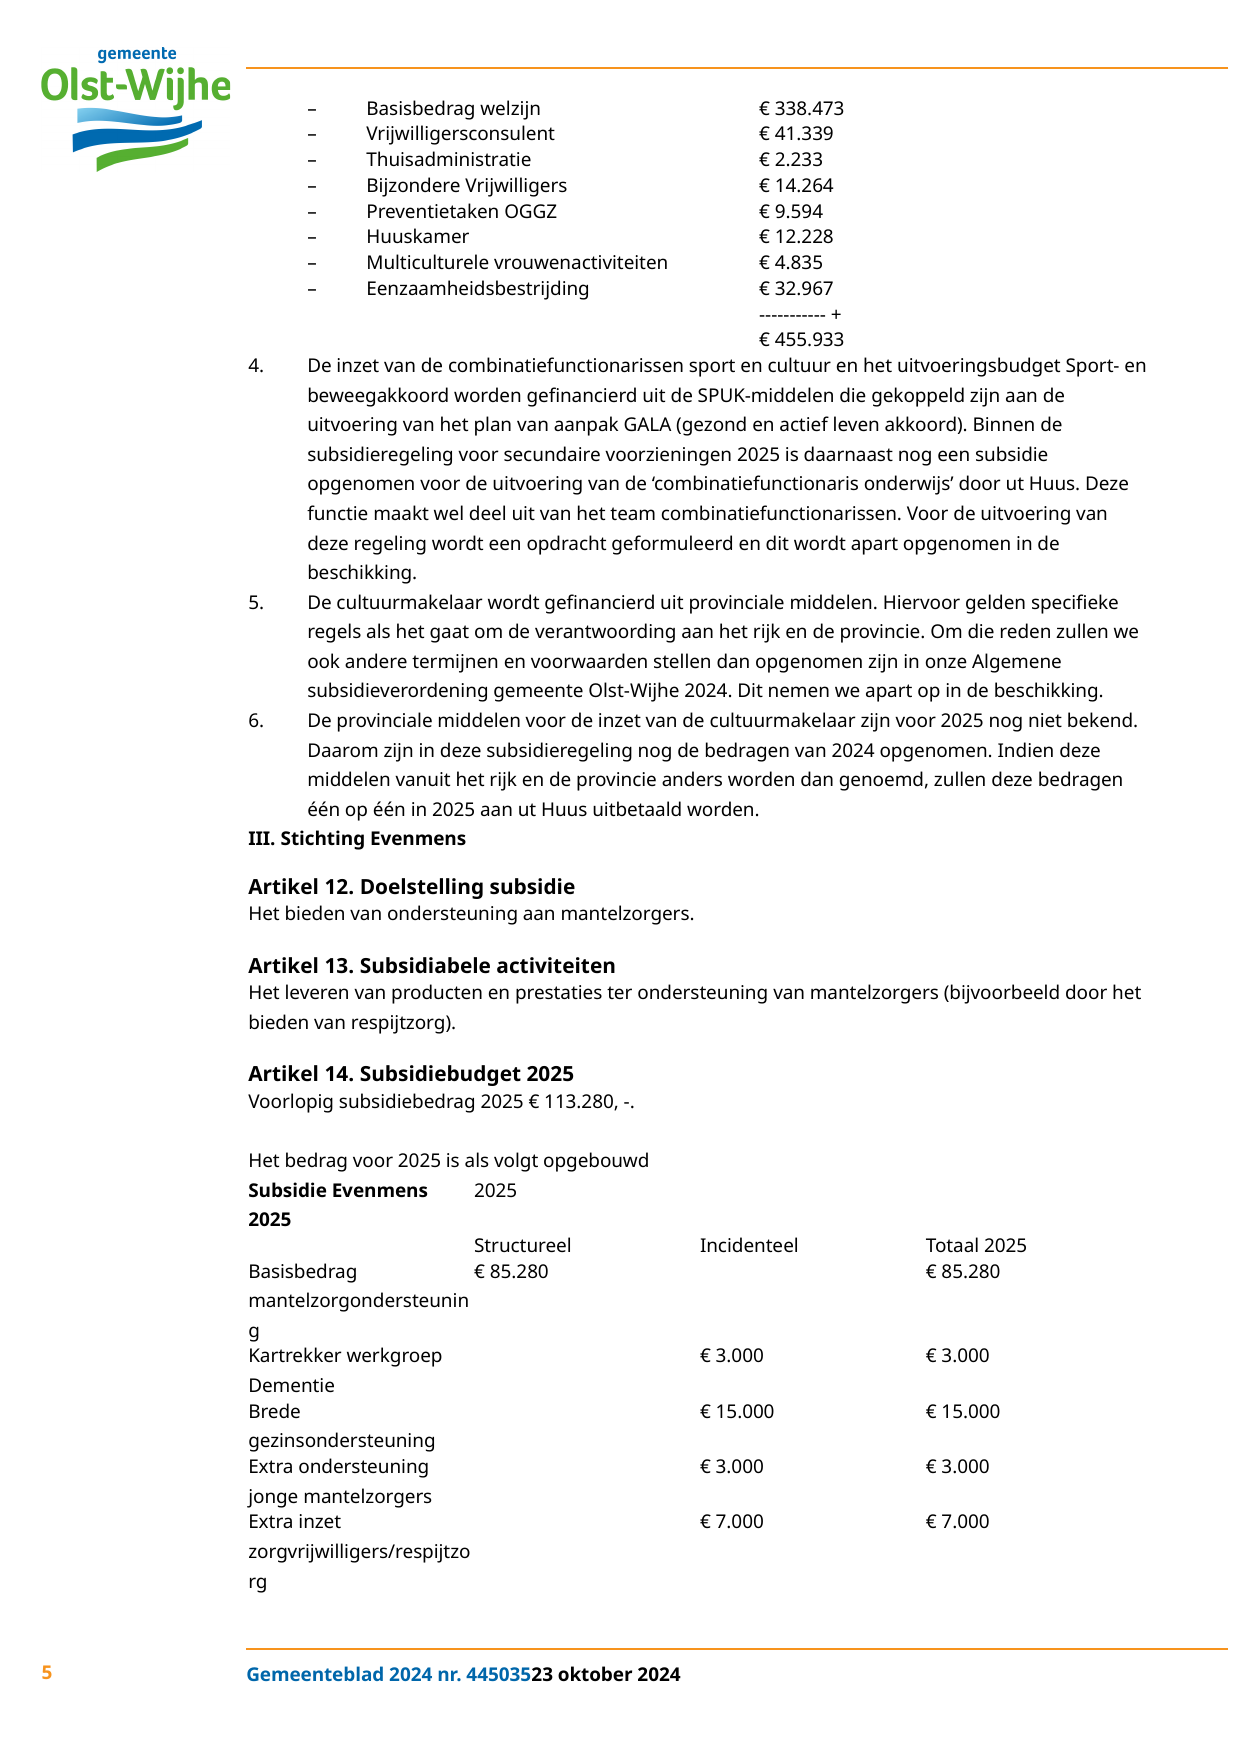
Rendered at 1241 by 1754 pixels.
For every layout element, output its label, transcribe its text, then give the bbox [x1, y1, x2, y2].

table_cell Thuisadministratie [307, 146, 759, 172]
table_cell [248, 1232, 474, 1258]
text Voorlopig subsidiebedrag 2025 € 113.280, -. [248, 1088, 1152, 1114]
text Artikel 12. Doelstelling subsidie [248, 872, 1152, 901]
table_cell Structureel [474, 1232, 700, 1258]
table_cell Incidenteel [700, 1232, 926, 1258]
table_cell € 12.228 [759, 224, 1211, 249]
table_cell € 9.594 [759, 198, 1211, 223]
table_cell Extra inzet zorgvrijwilligers/respijtzorg [248, 1509, 474, 1593]
table_header € 338.473 [759, 95, 1211, 121]
table_cell € 7.000 [700, 1509, 926, 1593]
table_cell ----------- + [759, 301, 1211, 326]
picture [41, 47, 231, 172]
table_cell Extra ondersteuning jonge mantelzorgers [248, 1453, 474, 1509]
table_cell € 2.233 [759, 146, 1211, 172]
table_cell € 455.933 [759, 326, 1211, 352]
table_cell [307, 301, 759, 326]
table_header Basisbedrag welzijn [307, 95, 759, 121]
table_cell € 14.264 [759, 172, 1211, 198]
table_cell Brede gezinsondersteuning [248, 1398, 474, 1453]
table_cell Totaal 2025 [926, 1232, 1152, 1258]
table_cell € 15.000 [926, 1398, 1152, 1453]
table_cell [474, 1509, 700, 1593]
table_header 2025 [474, 1177, 1152, 1232]
list De cultuurmakelaar wordt gefinancierd uit provinciale middelen. Hiervoor gelden specifieke regels als het gaat om de verantwoording aan het rijk en de provincie. Om die reden zullen we ook andere termijnen en voorwaarden stellen dan opgenomen zijn in onze Algemene subsidieverordening gemeente Olst-Wijhe 2024. Dit nemen we apart op in de beschikking. [248, 589, 1152, 703]
table_cell Eenzaamheidsbestrijding [307, 275, 759, 301]
table_cell € 15.000 [700, 1398, 926, 1453]
text Het leveren van producten en prestaties ter ondersteuning van mantelzorgers (bijvoorbeeld door het bieden van respijtzorg). [248, 979, 1152, 1035]
table_cell € 32.967 [759, 275, 1211, 301]
table_cell € 3.000 [700, 1343, 926, 1398]
table_cell € 85.280 [474, 1258, 700, 1343]
text Artikel 13. Subsidiabele activiteiten [248, 951, 1152, 979]
table_cell [700, 1258, 926, 1343]
table_cell € 3.000 [700, 1453, 926, 1509]
table_cell € 3.000 [926, 1453, 1152, 1509]
text Het bedrag voor 2025 is als volgt opgebouwd [248, 1147, 1152, 1173]
table_cell Bijzondere Vrijwilligers [307, 172, 759, 198]
text Het bieden van ondersteuning aan mantelzorgers. [248, 901, 1152, 926]
table_cell Basisbedrag mantelzorgondersteuning [248, 1258, 474, 1343]
table_cell € 85.280 [926, 1258, 1152, 1343]
text Artikel 14. Subsidiebudget 2025 [248, 1059, 1152, 1088]
table_cell [307, 326, 759, 352]
table_cell Preventietaken OGGZ [307, 198, 759, 223]
list De provinciale middelen voor de inzet van de cultuurmakelaar zijn voor 2025 nog niet bekend. Daarom zijn in deze subsidieregeling nog de bedragen van 2024 opgenomen. Indien deze middelen vanuit het rijk en de provincie anders worden dan genoemd, zullen deze bedragen één op één in 2025 aan ut Huus uitbetaald worden. [248, 707, 1152, 822]
table_cell [474, 1343, 700, 1398]
text III. Stichting Evenmens [248, 826, 1152, 851]
list De inzet van de combinatiefunctionarissen sport en cultuur en het uitvoeringsbudget Sport- en beweegakkoord worden gefinancierd uit de SPUK-middelen die gekoppeld zijn aan de uitvoering van het plan van aanpak GALA (gezond en actief leven akkoord). Binnen de subsidieregeling voor secundaire voorzieningen 2025 is daarnaast nog een subsidie opgenomen voor de uitvoering van de ‘combinatiefunctionaris onderwijs’ door ut Huus. Deze functie maakt wel deel uit van het team combinatiefunctionarissen. Voor de uitvoering van deze regeling wordt een opdracht geformuleerd en dit wordt apart opgenomen in de beschikking. [248, 352, 1152, 585]
table_cell € 4.835 [759, 249, 1211, 275]
table_cell Huuskamer [307, 224, 759, 249]
table_cell Vrijwilligersconsulent [307, 121, 759, 146]
table_cell € 3.000 [926, 1343, 1152, 1398]
table_cell [474, 1398, 700, 1453]
table_header Subsidie Evenmens 2025 [248, 1177, 474, 1232]
table_cell € 7.000 [926, 1509, 1152, 1593]
table_cell Kartrekker werkgroep Dementie [248, 1343, 474, 1398]
table_cell Multiculturele vrouwenactiviteiten [307, 249, 759, 275]
table_cell [474, 1453, 700, 1509]
table_cell € 41.339 [759, 121, 1211, 146]
